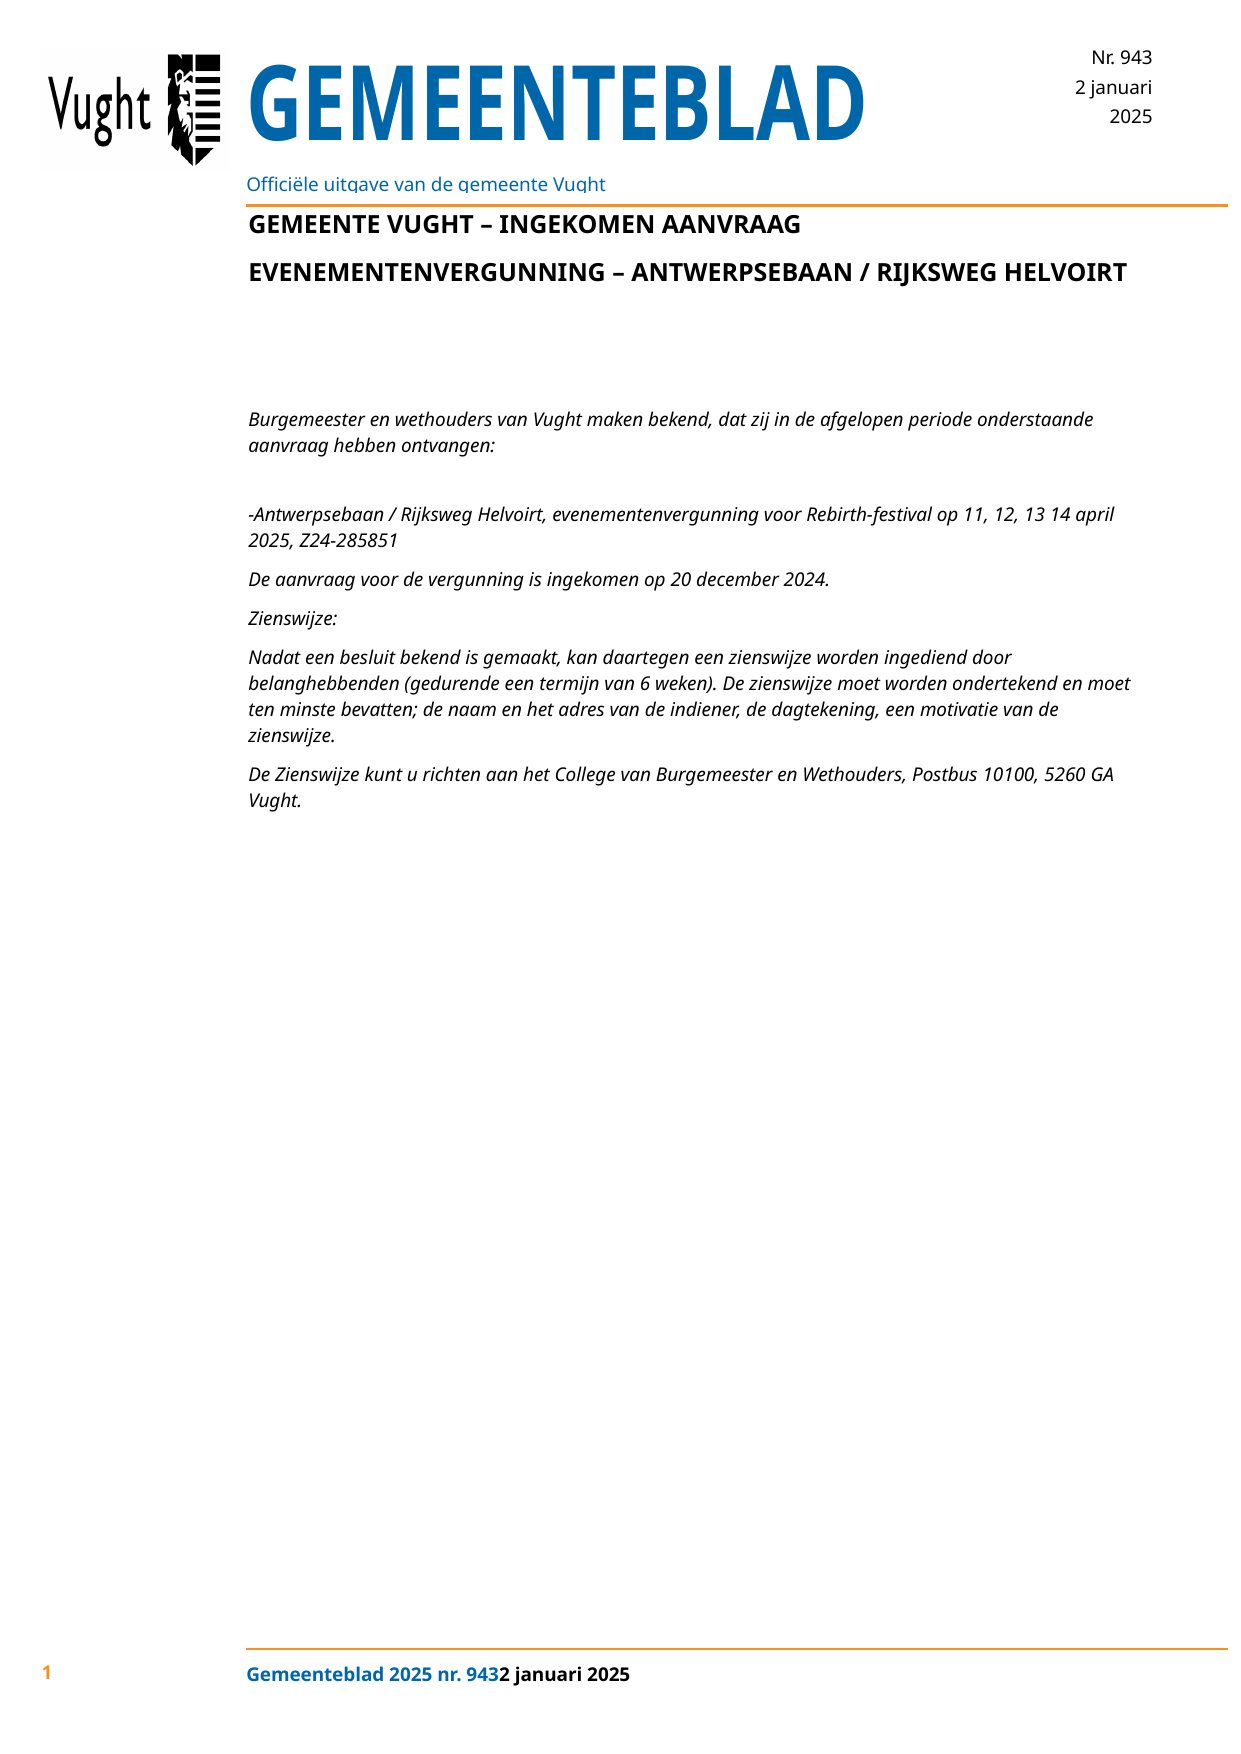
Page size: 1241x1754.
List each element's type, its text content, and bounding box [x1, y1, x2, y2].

text De Zienswijze kunt u richten aan het College van Burgemeester en Wethouders, Postbus 10100, 5260 GA Vught. [248, 761, 1152, 812]
text De aanvraag voor de vergunning is ingekomen op 20 december 2024. [248, 566, 1152, 592]
text Nadat een besluit bekend is gemaakt, kan daartegen een zienswijze worden ingediend door belanghebbenden (gedurende een termijn van 6 weken). De zienswijze moet worden ondertekend en moet ten minste bevatten; de naam en het adres van de indiener, de dagtekening, een motivatie van de zienswijze. [248, 644, 1152, 747]
text GEMEENTE VUGHT – INGEKOMEN AANVRAAG EVENEMENTENVERGUNNING – ANTWERPSEBAAN / RIJKSWEG HELVOIRT [248, 207, 1152, 288]
text -Antwerpsebaan / Rijksweg Helvoirt, evenementenvergunning voor Rebirth-festival op 11, 12, 13 14 april 2025, Z24-285851 [248, 501, 1152, 552]
picture [41, 47, 231, 172]
text Zienswijze: [248, 605, 1152, 631]
text Burgemeester en wethouders van Vught maken bekend, dat zij in de afgelopen periode onderstaande aanvraag hebben ontvangen: [248, 406, 1152, 458]
